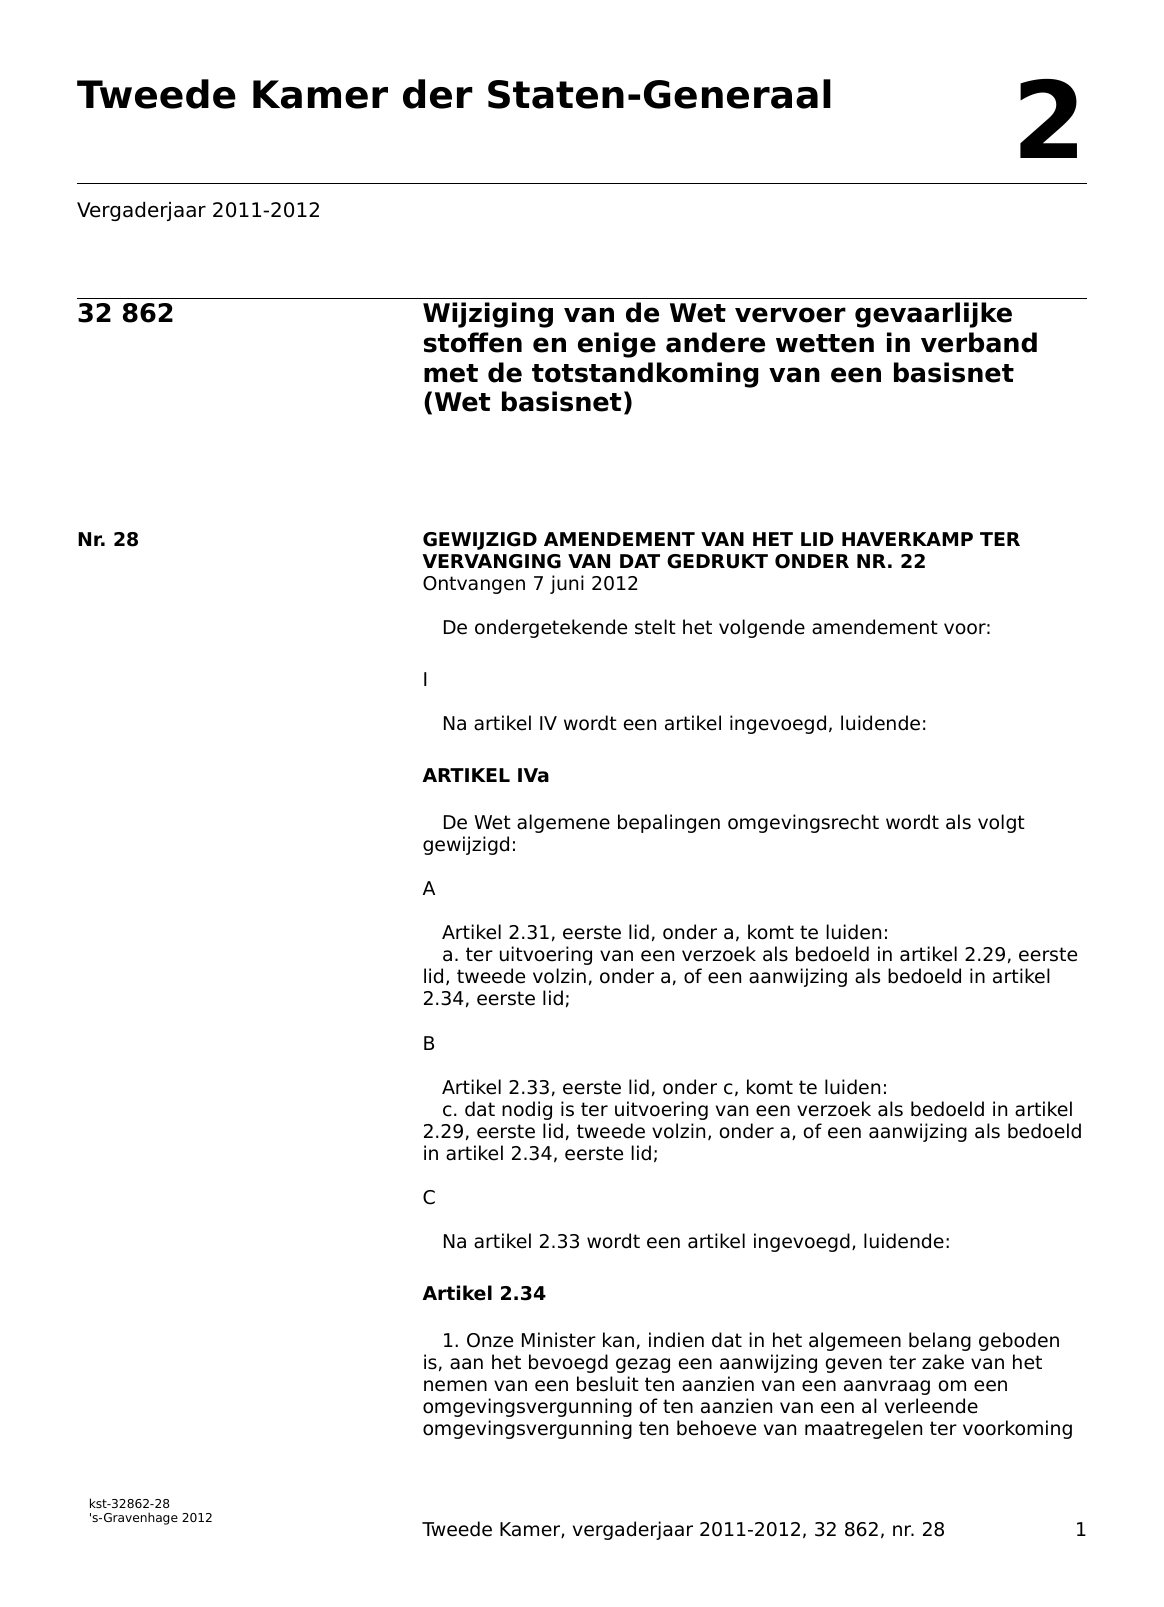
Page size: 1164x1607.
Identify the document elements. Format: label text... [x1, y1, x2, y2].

text a. ter uitvoering van een verzoek als bedoeld in artikel 2.29, eerste lid, tweede volzin, onder a, of een aanwijzing als bedoeld in artikel 2.34, eerste lid; [422, 944, 1087, 1010]
subtitle ARTIKEL IVa [422, 765, 1087, 787]
table_header 2 [886, 59, 1087, 183]
text De Wet algemene bepalingen omgevingsrecht wordt als volgt gewijzigd: [422, 812, 1087, 856]
text De ondergetekende stelt het volgende amendement voor: [422, 617, 1087, 639]
text 1. Onze Minister kan, indien dat in het algemeen belang geboden is, aan het bevoegd gezag een aanwijzing geven ter zake van het nemen van een besluit ten aanzien van een aanvraag om een omgevingsvergunning of ten aanzien van een al verleende omgevingsvergunning ten behoeve van maatregelen ter voorkoming [422, 1330, 1087, 1440]
subtitle 32 862 Wijziging van de Wet vervoer gevaarlijke stoffen en enige andere wetten in verband met de totstandkoming van een basisnet (Wet basisnet) [77, 299, 1087, 418]
text B [422, 1032, 1087, 1054]
table_cell Vergaderjaar 2011-2012 [77, 184, 1087, 298]
text Artikel 2.31, eerste lid, onder a, komt te luiden: [422, 922, 1087, 944]
text Na artikel 2.33 wordt een artikel ingevoegd, luidende: [422, 1231, 1087, 1253]
text Artikel 2.33, eerste lid, onder c, komt te luiden: [422, 1077, 1087, 1098]
subtitle Nr. 28 GEWIJZIGD AMENDEMENT VAN HET LID HAVERKAMP TER VERVANGING VAN DAT GEDRUKT ONDER NR. 22 [77, 529, 1087, 573]
text kst-32862-28 [88, 1497, 323, 1511]
subtitle Artikel 2.34 [422, 1283, 1087, 1305]
text c. dat nodig is ter uitvoering van een verzoek als bedoeld in artikel 2.29, eerste lid, tweede volzin, onder a, of een aanwijzing als bedoeld in artikel 2.34, eerste lid; [422, 1098, 1087, 1164]
table_header Tweede Kamer der Staten-Generaal [77, 59, 886, 183]
text Na artikel IV wordt een artikel ingevoegd, luidende: [422, 713, 1087, 735]
text Ontvangen 7 juni 2012 [422, 573, 1087, 595]
text 's-Gravenhage 2012 [88, 1511, 323, 1525]
subtitle I [422, 669, 1087, 691]
text A [422, 878, 1087, 900]
text C [422, 1187, 1087, 1209]
